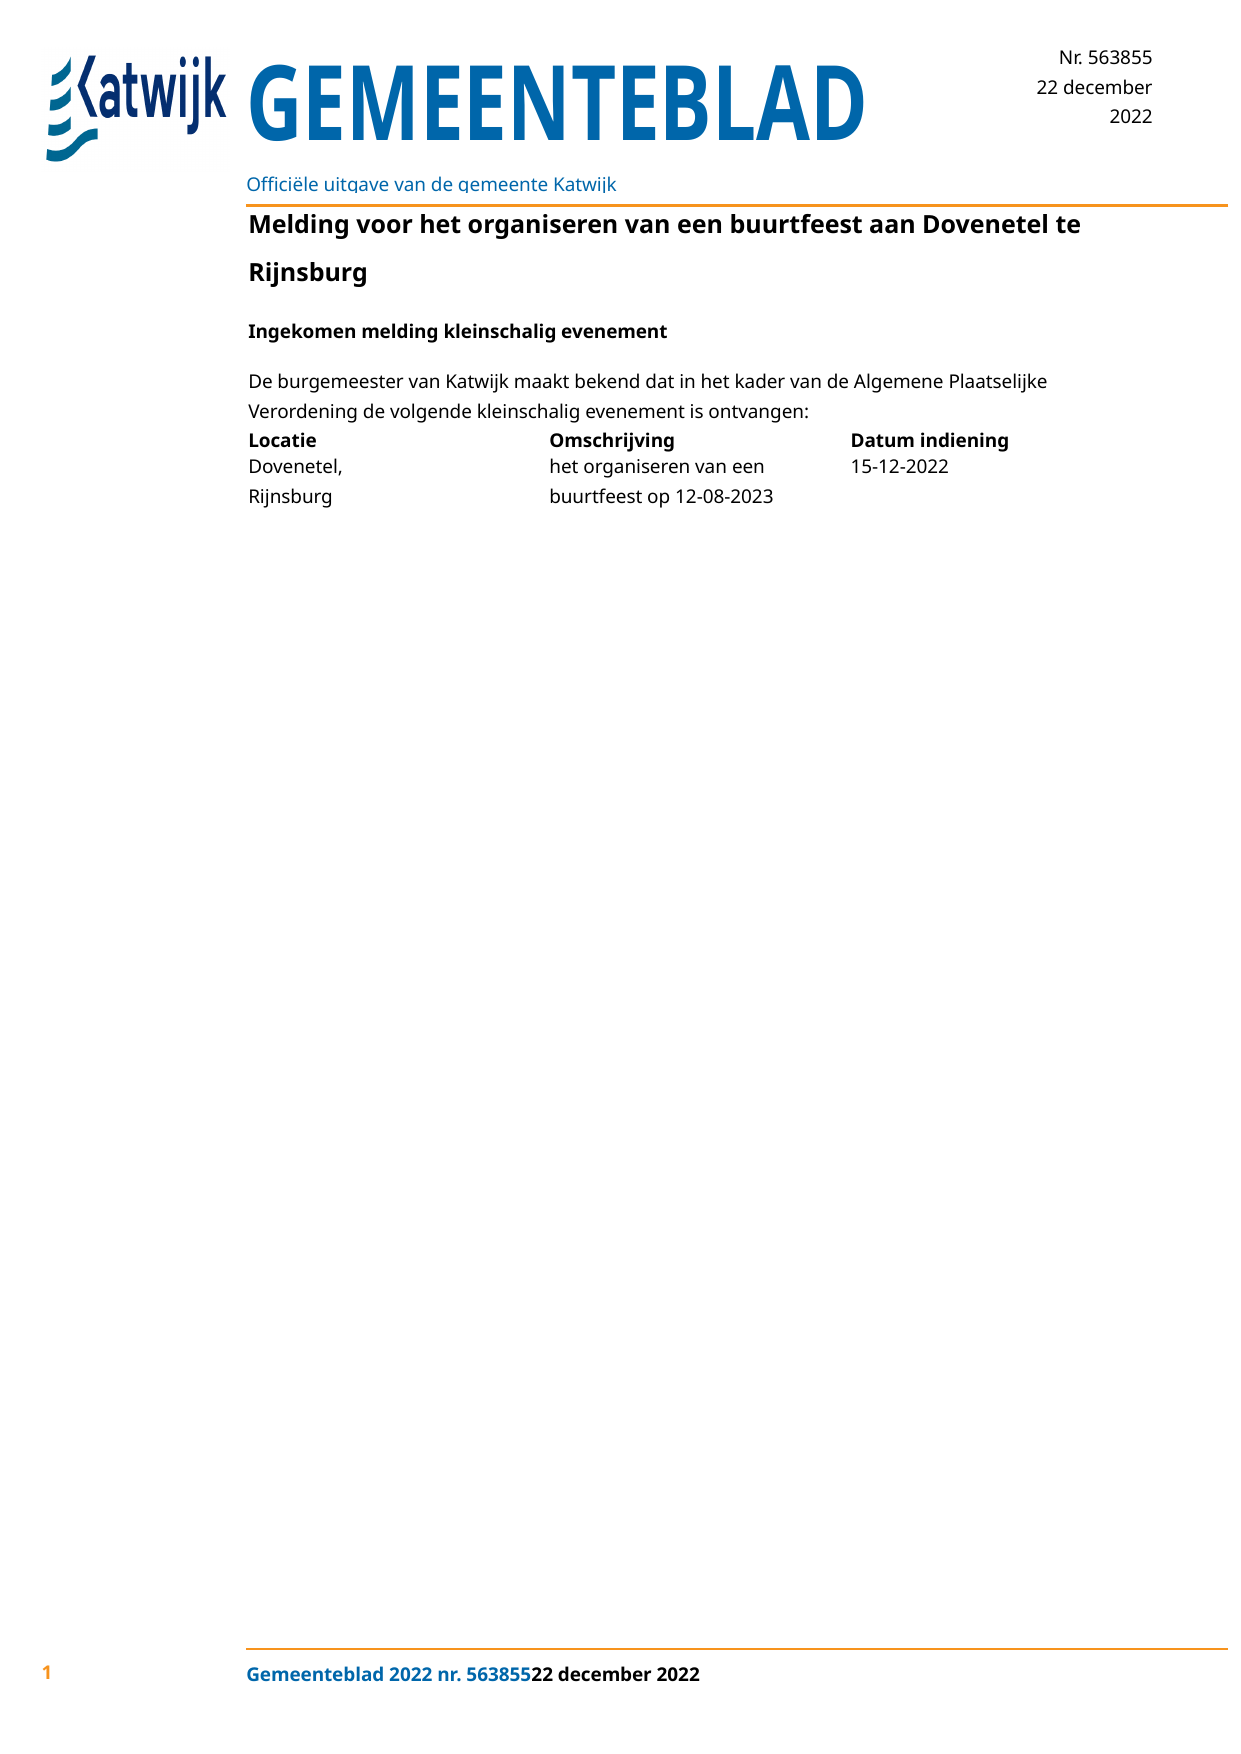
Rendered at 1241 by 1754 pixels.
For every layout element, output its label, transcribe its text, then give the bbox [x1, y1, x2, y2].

table_cell 15-12-2022 [850, 453, 1152, 509]
text Ingekomen melding kleinschalig evenement [248, 318, 1152, 344]
text Melding voor het organiseren van een buurtfeest aan Dovenetel te Rijnsburg [248, 207, 1152, 288]
table_header Datum indiening [850, 428, 1152, 453]
table_cell Dovenetel, Rijnsburg [248, 453, 549, 509]
table_header Omschrijving [549, 428, 850, 453]
table_cell het organiseren van een buurtfeest op 12-08-2023 [549, 453, 850, 509]
table_header Locatie [248, 428, 549, 453]
picture [41, 47, 231, 172]
text De burgemeester van Katwijk maakt bekend dat in het kader van de Algemene Plaatselijke Verordening de volgende kleinschalig evenement is ontvangen: [248, 368, 1152, 424]
